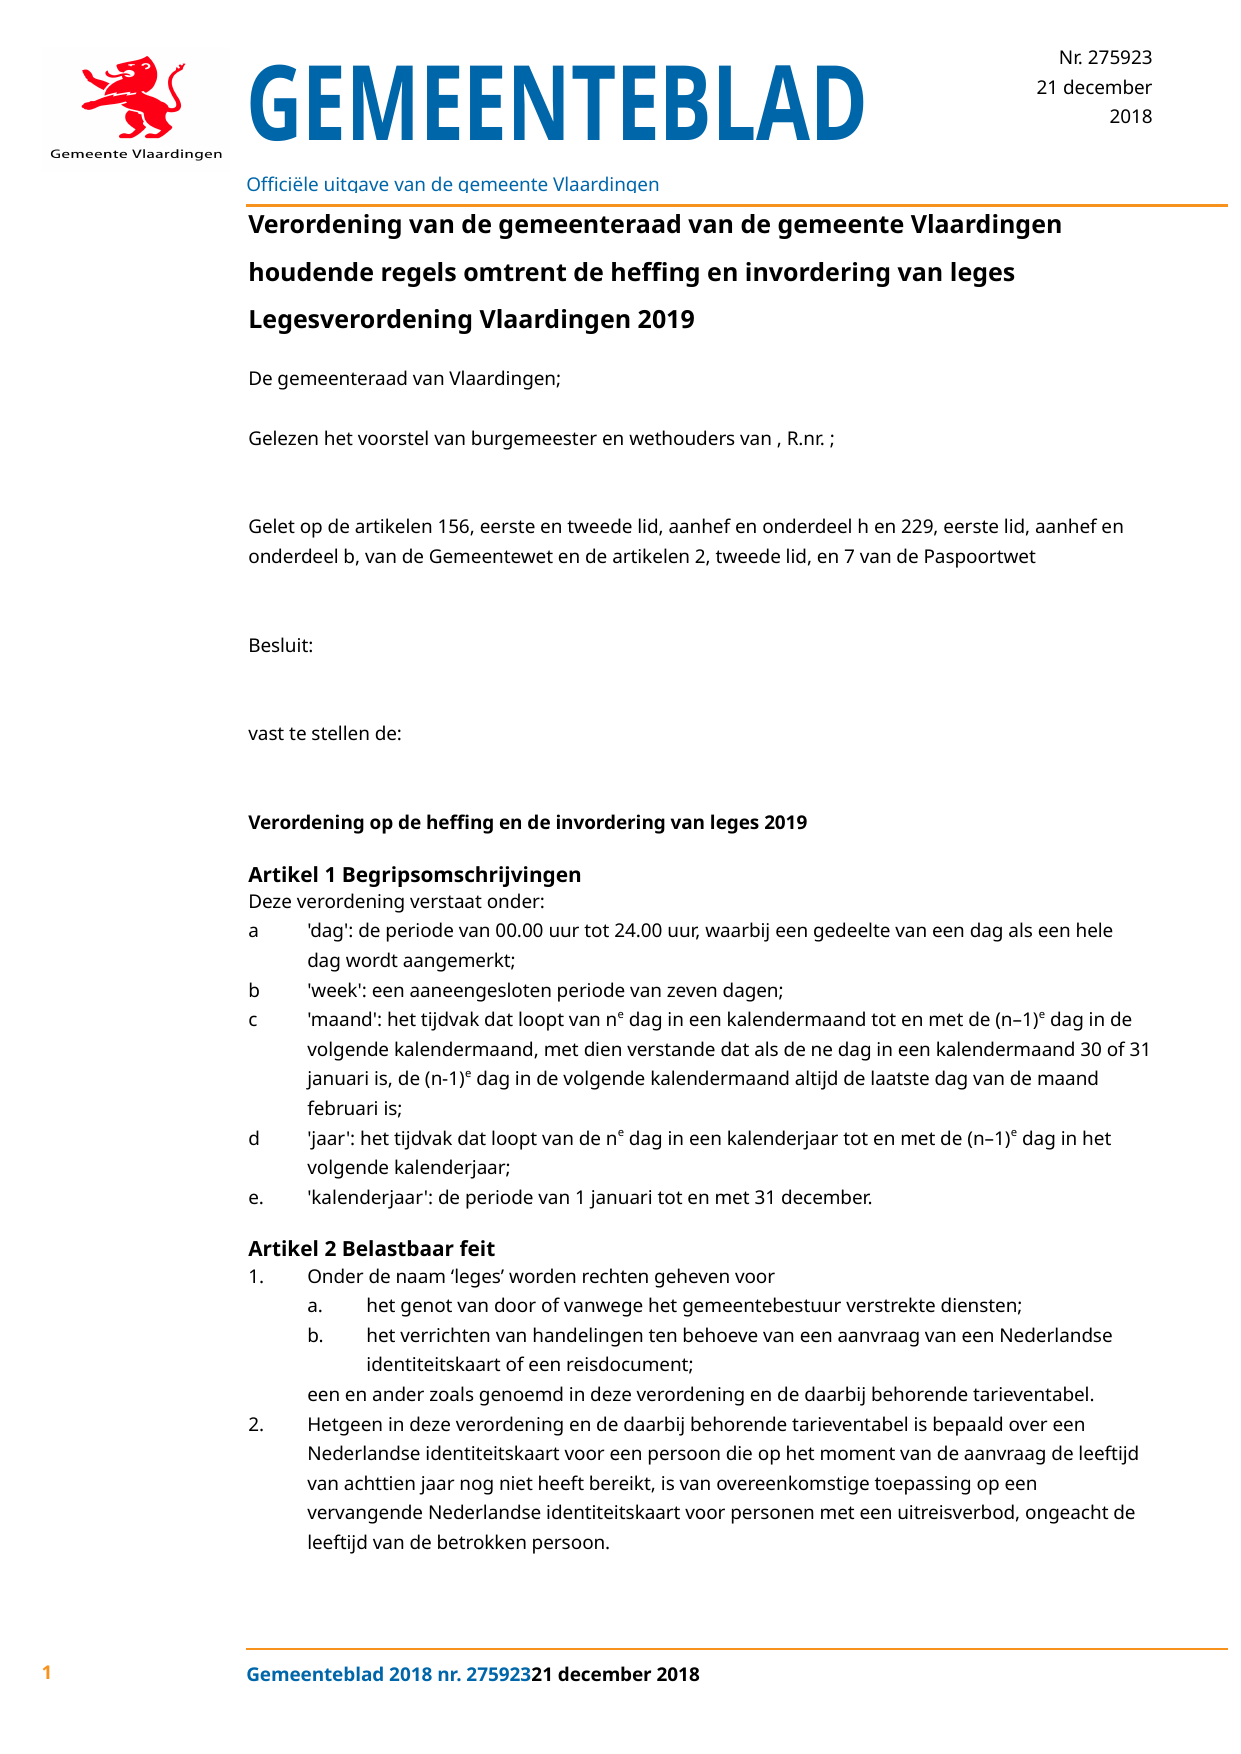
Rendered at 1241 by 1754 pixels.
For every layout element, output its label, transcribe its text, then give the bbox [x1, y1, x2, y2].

text Besluit: [248, 632, 1152, 657]
picture [41, 47, 231, 172]
text Gelezen het voorstel van burgemeester en wethouders van , R.nr. ; [248, 425, 1152, 450]
list 'maand': het tijdvak dat loopt van ne dag in een kalendermaand tot en met de (n–1)e dag in de volgende kalendermaand, met dien verstande dat als de ne dag in een kalendermaand 30 of 31 januari is, de (n-1)e dag in de volgende kalendermaand altijd de laatste dag van de maand februari is; [248, 1006, 1152, 1121]
list Hetgeen in deze verordening en de daarbij behorende tarieventabel is bepaald over een Nederlandse identiteitskaart voor een persoon die op het moment van de aanvraag de leeftijd van achttien jaar nog niet heeft bereikt, is van overeenkomstige toepassing op een vervangende Nederlandse identiteitskaart voor personen met een uitreisverbod, ongeacht de leeftijd van de betrokken persoon. [248, 1411, 1152, 1555]
text De gemeenteraad van Vlaardingen; [248, 366, 1152, 391]
list 'jaar': het tijdvak dat loopt van de ne dag in een kalenderjaar tot en met de (n–1)e dag in het volgende kalenderjaar; [248, 1125, 1152, 1180]
list het verrichten van handelingen ten behoeve van een aanvraag van een Nederlandse identiteitskaart of een reisdocument; [307, 1322, 1152, 1377]
text Artikel 1 Begripsomschrijvingen [248, 860, 1152, 888]
text Verordening van de gemeenteraad van de gemeente Vlaardingen houdende regels omtrent de heffing en invordering van leges Legesverordening Vlaardingen 2019 [248, 207, 1152, 336]
list Onder de naam ‘leges’ worden rechten geheven voor [248, 1263, 1152, 1288]
text Verordening op de heffing en de invordering van leges 2019 [248, 809, 1152, 835]
list het genot van door of vanwege het gemeentebestuur verstrekte diensten; [307, 1292, 1152, 1318]
list 'kalenderjaar': de periode van 1 januari tot en met 31 december. [248, 1184, 1152, 1210]
text Artikel 2 Belastbaar feit [248, 1234, 1152, 1263]
text Deze verordening verstaat onder: [248, 888, 1152, 914]
list 'dag': de periode van 00.00 uur tot 24.00 uur, waarbij een gedeelte van een dag als een hele dag wordt aangemerkt; [248, 918, 1152, 973]
text Gelet op de artikelen 156, eerste en tweede lid, aanhef en onderdeel h en 229, eerste lid, aanhef en onderdeel b, van de Gemeentewet en de artikelen 2, tweede lid, en 7 van de Paspoortwet [248, 513, 1152, 569]
list een en ander zoals genoemd in deze verordening en de daarbij behorende tarieventabel. [248, 1381, 1152, 1407]
list 'week': een aaneengesloten periode van zeven dagen; [248, 977, 1152, 1003]
text vast te stellen de: [248, 721, 1152, 746]
